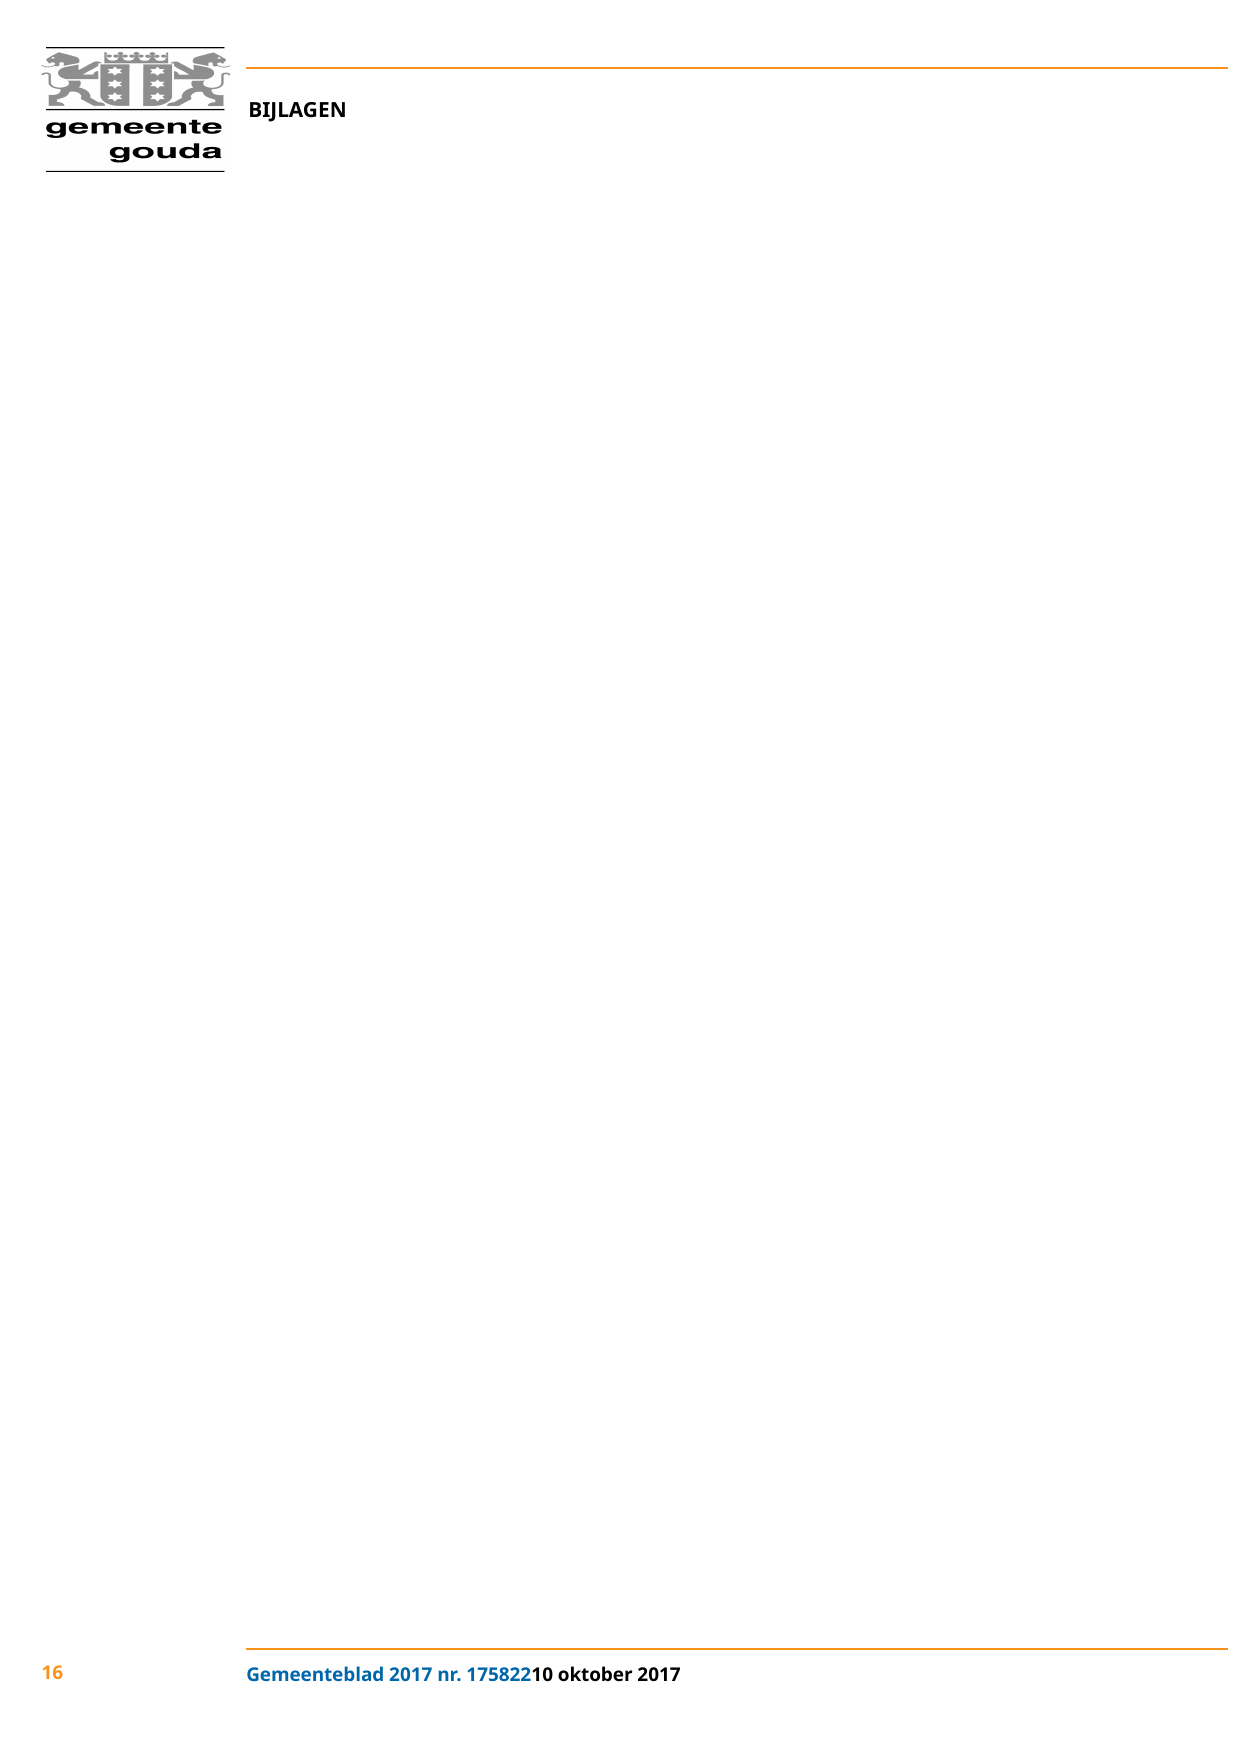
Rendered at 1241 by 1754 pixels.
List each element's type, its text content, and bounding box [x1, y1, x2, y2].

picture [41, 47, 231, 172]
text BIJLAGEN [248, 95, 1152, 123]
